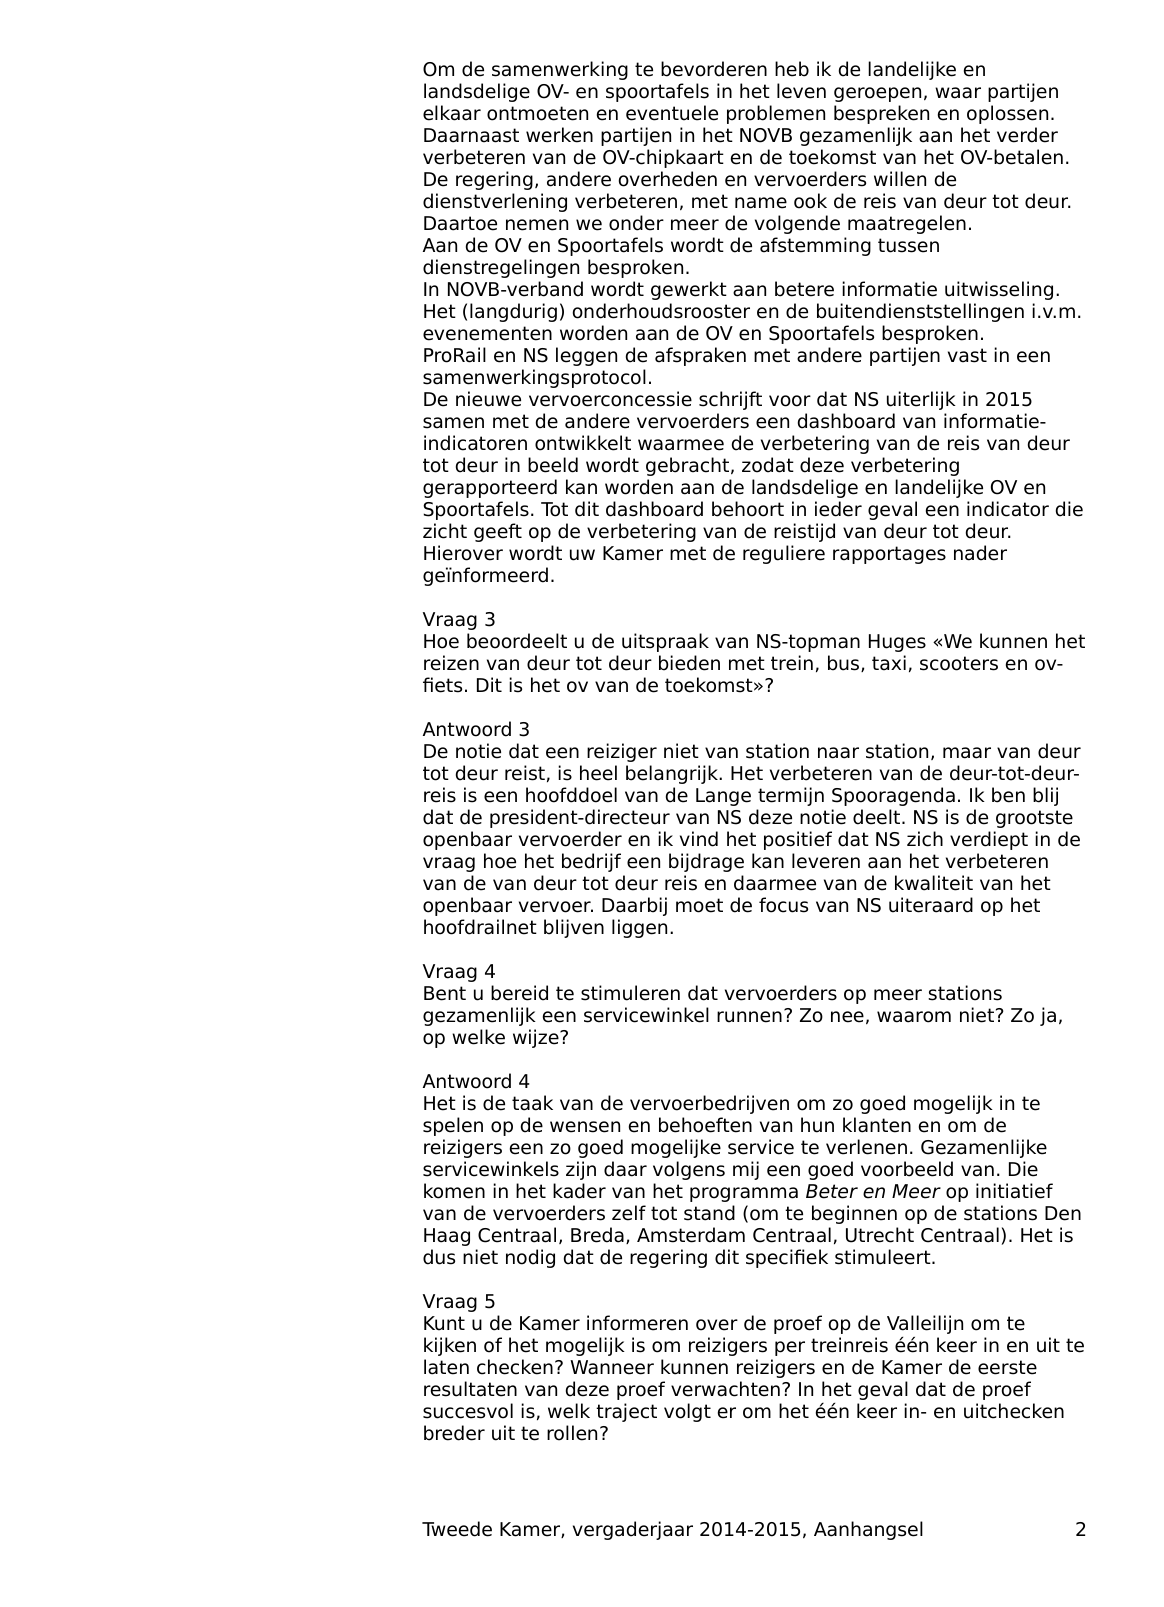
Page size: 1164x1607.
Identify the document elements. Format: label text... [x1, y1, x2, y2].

text De regering, andere overheden en vervoerders willen de dienstverlening verbeteren, met name ook de reis van deur tot deur. Daartoe nemen we onder meer de volgende maatregelen. [422, 169, 1087, 235]
text Het (langdurig) onderhoudsrooster en de buitendienststellingen i.v.m. evenementen worden aan de OV en Spoortafels besproken. [422, 301, 1087, 345]
text Hoe beoordeelt u de uitspraak van NS-topman Huges «We kunnen het reizen van deur tot deur bieden met trein, bus, taxi, scooters en ov-fiets. Dit is het ov van de toekomst»? [422, 631, 1087, 697]
text De notie dat een reiziger niet van station naar station, maar van deur tot deur reist, is heel belangrijk. Het verbeteren van de deur-tot-deur-reis is een hoofddoel van de Lange termijn Spooragenda. Ik ben blij dat de president-directeur van NS deze notie deelt. NS is de grootste openbaar vervoerder en ik vind het positief dat NS zich verdiept in de vraag hoe het bedrijf een bijdrage kan leveren aan het verbeteren van de van deur tot deur reis en daarmee van de kwaliteit van het openbaar vervoer. Daarbij moet de focus van NS uiteraard op het hoofdrailnet blijven liggen. [422, 741, 1087, 939]
text De nieuwe vervoerconcessie schrijft voor dat NS uiterlijk in 2015 samen met de andere vervoerders een dashboard van informatie-indicatoren ontwikkelt waarmee de verbetering van de reis van deur tot deur in beeld wordt gebracht, zodat deze verbetering gerapporteerd kan worden aan de landsdelige en landelijke OV en Spoortafels. Tot dit dashboard behoort in ieder geval een indicator die zicht geeft op de verbetering van de reistijd van deur tot deur. [422, 389, 1087, 543]
text Het is de taak van de vervoerbedrijven om zo goed mogelijk in te spelen op de wensen en behoeften van hun klanten en om de reizigers een zo goed mogelijke service te verlenen. Gezamenlijke servicewinkels zijn daar volgens mij een goed voorbeeld van. Die komen in het kader van het programma Beter en Meer op initiatief van de vervoerders zelf tot stand (om te beginnen op de stations Den Haag Centraal, Breda, Amsterdam Centraal, Utrecht Centraal). Het is dus niet nodig dat de regering dit specifiek stimuleert. [422, 1093, 1087, 1269]
text Aan de OV en Spoortafels wordt de afstemming tussen dienstregelingen besproken. [422, 235, 1087, 279]
text Hierover wordt uw Kamer met de reguliere rapportages nader geïnformeerd. [422, 543, 1087, 587]
text Antwoord 3 [422, 719, 1087, 741]
text Antwoord 4 [422, 1071, 1087, 1093]
text Bent u bereid te stimuleren dat vervoerders op meer stations gezamenlijk een servicewinkel runnen? Zo nee, waarom niet? Zo ja, op welke wijze? [422, 983, 1087, 1049]
text ProRail en NS leggen de afspraken met andere partijen vast in een samenwerkingsprotocol. [422, 345, 1087, 389]
text Om de samenwerking te bevorderen heb ik de landelijke en landsdelige OV- en spoortafels in het leven geroepen, waar partijen elkaar ontmoeten en eventuele problemen bespreken en oplossen. Daarnaast werken partijen in het NOVB gezamenlijk aan het verder verbeteren van de OV-chipkaart en de toekomst van het OV-betalen. [422, 59, 1087, 169]
text In NOVB-verband wordt gewerkt aan betere informatie uitwisseling. [422, 279, 1087, 301]
text Vraag 4 [422, 961, 1087, 983]
text Kunt u de Kamer informeren over de proef op de Valleilijn om te kijken of het mogelijk is om reizigers per treinreis één keer in en uit te laten checken? Wanneer kunnen reizigers en de Kamer de eerste resultaten van deze proef verwachten? In het geval dat de proef succesvol is, welk traject volgt er om het één keer in- en uitchecken breder uit te rollen? [422, 1313, 1087, 1445]
text Vraag 3 [422, 609, 1087, 631]
text Vraag 5 [422, 1291, 1087, 1313]
